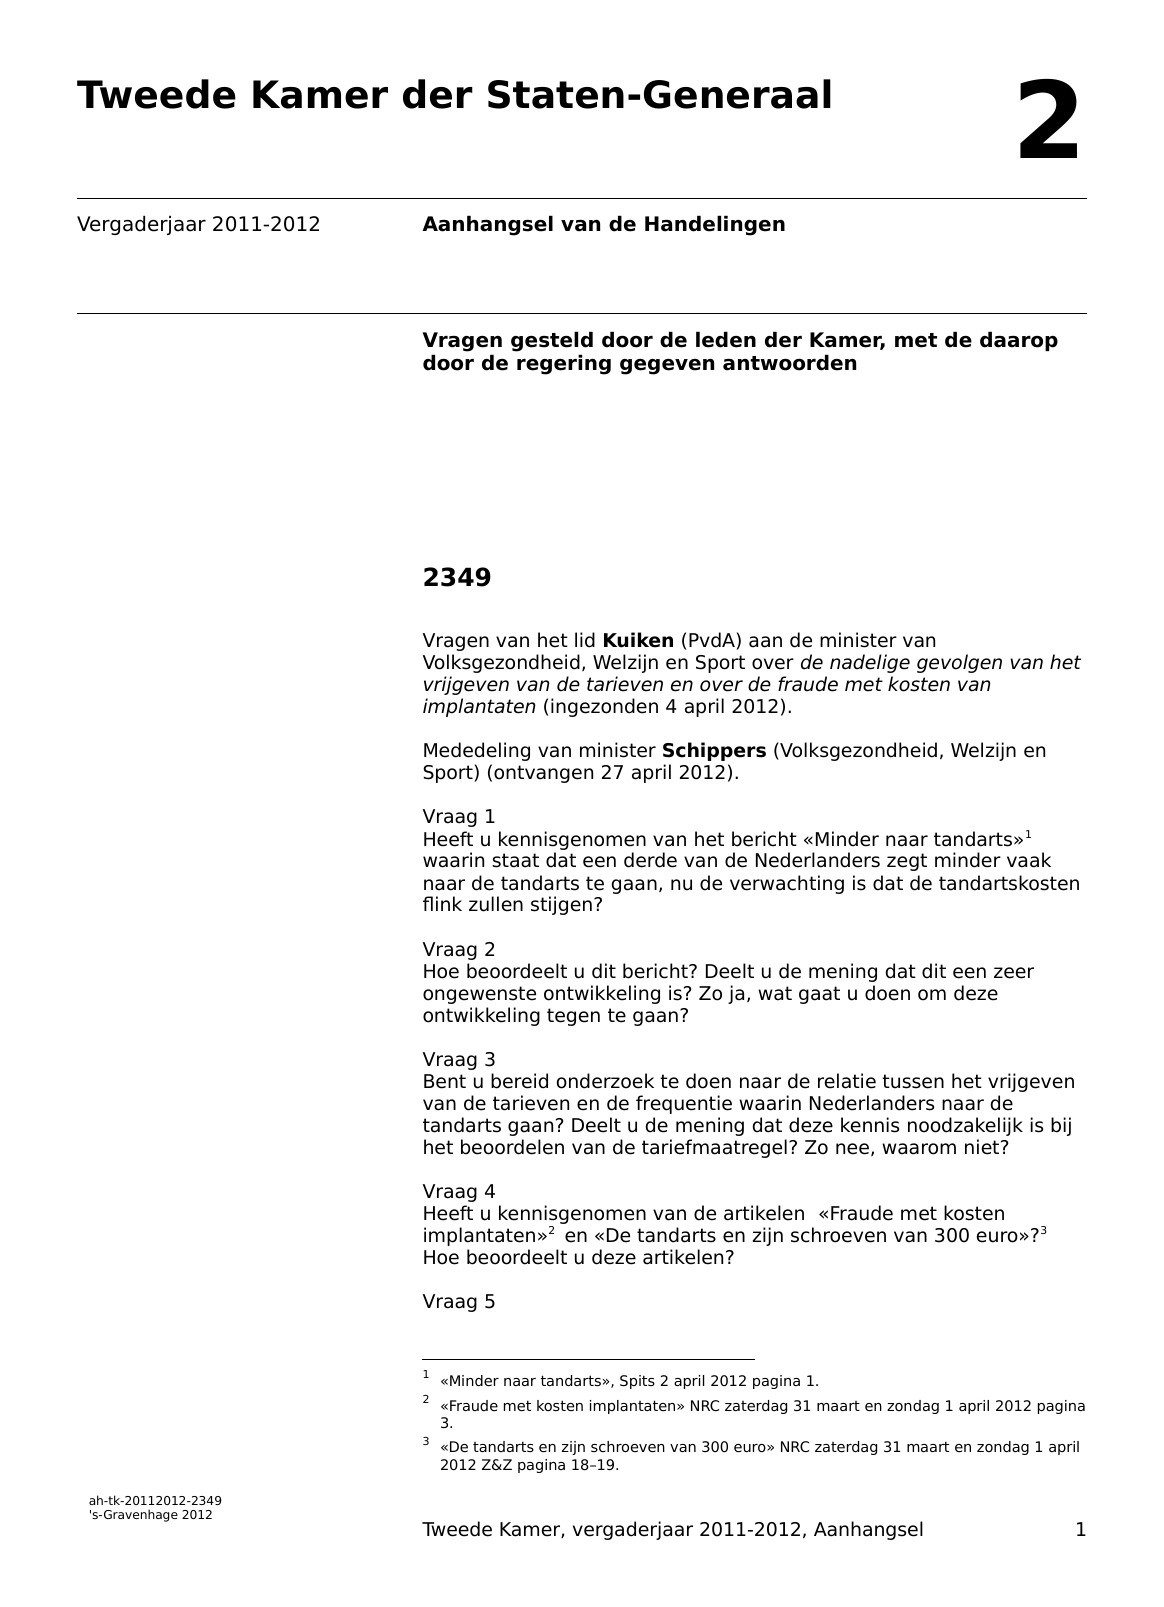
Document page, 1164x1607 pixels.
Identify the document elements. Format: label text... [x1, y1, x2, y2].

table_header Tweede Kamer der Staten-Generaal [77, 59, 886, 198]
text «Minder naar tandarts», Spits 2 april 2012 pagina 1. [422, 1368, 1087, 1391]
text Vraag 4 [422, 1181, 1087, 1203]
table_cell [77, 314, 422, 375]
text 2349 [422, 563, 1087, 592]
text 's-Gravenhage 2012 [88, 1508, 323, 1522]
table_cell Vergaderjaar 2011-2012 [77, 199, 422, 313]
text Heeft u kennisgenomen van de artikelen «Fraude met kosten implantaten» en «De tandarts en zijn schroeven van 300 euro»? Hoe beoordeelt u deze artikelen? [422, 1203, 1087, 1269]
text Vraag 2 [422, 938, 1087, 961]
text Vraag 5 [422, 1291, 1087, 1313]
text Vraag 1 [422, 806, 1087, 828]
text Bent u bereid onderzoek te doen naar de relatie tussen het vrijgeven van de tarieven en de frequentie waarin Nederlanders naar de tandarts gaan? Deelt u de mening dat deze kennis noodzakelijk is bij het beoordelen van de tariefmaatregel? Zo nee, waarom niet? [422, 1071, 1087, 1158]
text Hoe beoordeelt u dit bericht? Deelt u de mening dat dit een zeer ongewenste ontwikkeling is? Zo ja, wat gaat u doen om deze ontwikkeling tegen te gaan? [422, 961, 1087, 1026]
text Heeft u kennisgenomen van het bericht «Minder naar tandarts» waarin staat dat een derde van de Nederlanders zegt minder vaak naar de tandarts te gaan, nu de verwachting is dat de tandartskosten flink zullen stijgen? [422, 828, 1087, 916]
text ah-tk-20112012-2349 [88, 1494, 323, 1508]
table_cell Aanhangsel van de Handelingen [422, 199, 1087, 313]
text «Fraude met kosten implantaten» NRC zaterdag 31 maart en zondag 1 april 2012 pagina 3. [422, 1393, 1087, 1432]
text Mededeling van minister Schippers (Volksgezondheid, Welzijn en Sport) (ontvangen 27 april 2012). [422, 740, 1087, 784]
text «De tandarts en zijn schroeven van 300 euro» NRC zaterdag 31 maart en zondag 1 april 2012 Z&Z pagina 18–19. [422, 1435, 1087, 1474]
text Vragen van het lid Kuiken (PvdA) aan de minister van Volksgezondheid, Welzijn en Sport over de nadelige gevolgen van het vrijgeven van de tarieven en over de fraude met kosten van implantaten (ingezonden 4 april 2012). [422, 630, 1087, 718]
table_header 2 [886, 59, 1087, 198]
table_cell Vragen gesteld door de leden der Kamer, met de daarop door de regering gegeven antwoorden [422, 314, 1087, 375]
text Vraag 3 [422, 1049, 1087, 1071]
